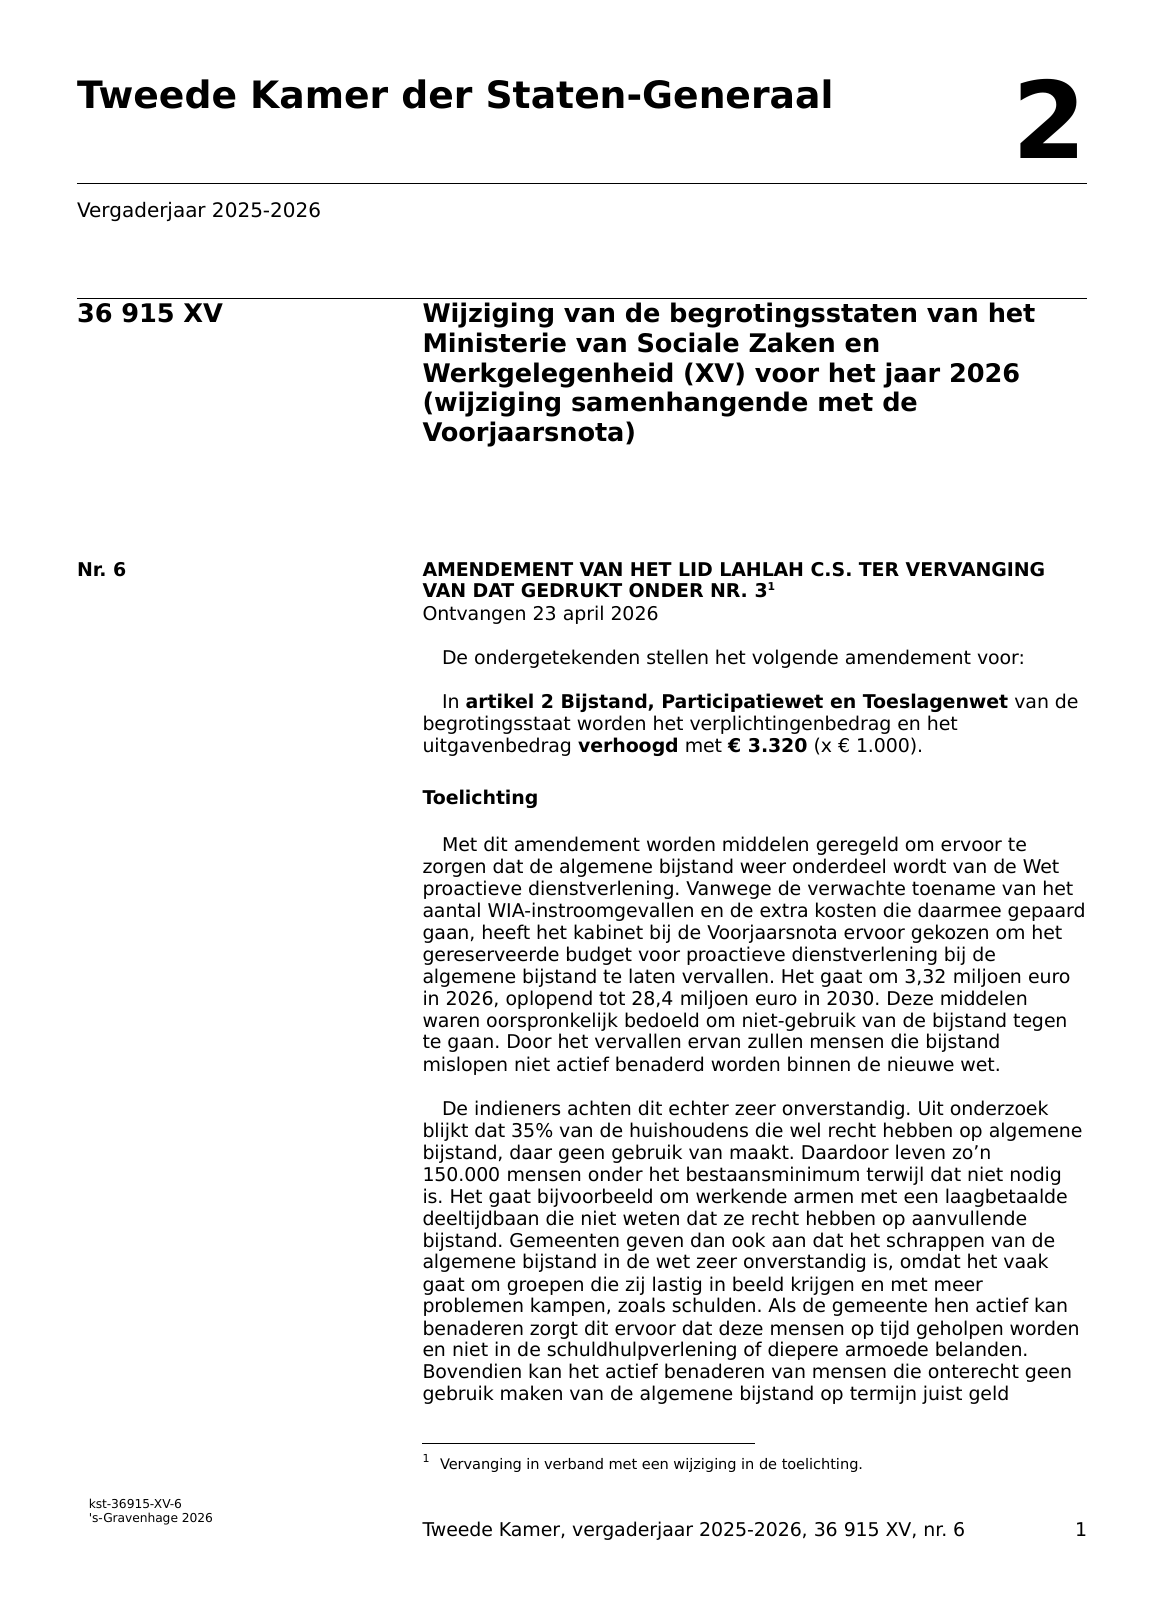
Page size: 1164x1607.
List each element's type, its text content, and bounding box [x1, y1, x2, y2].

text In artikel 2 Bijstand, Participatiewet en Toeslagenwet van de begrotingsstaat worden het verplichtingenbedrag en het uitgavenbedrag verhoogd met € 3.320 (x € 1.000). [422, 691, 1087, 757]
text De ondergetekenden stellen het volgende amendement voor: [422, 647, 1087, 668]
subtitle 36 915 XV Wijziging van de begrotingsstaten van het Ministerie van Sociale Zaken en Werkgelegenheid (XV) voor het jaar 2026 (wijziging samenhangende met de Voorjaarsnota) [77, 299, 1087, 447]
text kst-36915-XV-6 [88, 1497, 323, 1511]
table_cell Vergaderjaar 2025-2026 [77, 184, 1087, 298]
text Met dit amendement worden middelen geregeld om ervoor te zorgen dat de algemene bijstand weer onderdeel wordt van de Wet proactieve dienstverlening. Vanwege de verwachte toename van het aantal WIA-instroomgevallen en de extra kosten die daarmee gepaard gaan, heeft het kabinet bij de Voorjaarsnota ervoor gekozen om het gereserveerde budget voor proactieve dienstverlening bij de algemene bijstand te laten vervallen. Het gaat om 3,32 miljoen euro in 2026, oplopend tot 28,4 miljoen euro in 2030. Deze middelen waren oorspronkelijk bedoeld om niet-gebruik van de bijstand tegen te gaan. Door het vervallen ervan zullen mensen die bijstand mislopen niet actief benaderd worden binnen de nieuwe wet. [422, 834, 1087, 1075]
table_header 2 [886, 59, 1087, 183]
text De indieners achten dit echter zeer onverstandig. Uit onderzoek blijkt dat 35% van de huishoudens die wel recht hebben op algemene bijstand, daar geen gebruik van maakt. Daardoor leven zo’n 150.000 mensen onder het bestaansminimum terwijl dat niet nodig is. Het gaat bijvoorbeeld om werkende armen met een laagbetaalde deeltijdbaan die niet weten dat ze recht hebben op aanvullende bijstand. Gemeenten geven dan ook aan dat het schrappen van de algemene bijstand in de wet zeer onverstandig is, omdat het vaak gaat om groepen die zij lastig in beeld krijgen en met meer problemen kampen, zoals schulden. Als de gemeente hen actief kan benaderen zorgt dit ervoor dat deze mensen op tijd geholpen worden en niet in de schuldhulpverlening of diepere armoede belanden. Bovendien kan het actief benaderen van mensen die onterecht geen gebruik maken van de algemene bijstand op termijn juist geld [422, 1098, 1087, 1405]
text Vervanging in verband met een wijziging in de toelichting. [422, 1452, 1087, 1474]
table_header Tweede Kamer der Staten-Generaal [77, 59, 886, 183]
text 's-Gravenhage 2026 [88, 1511, 323, 1525]
subtitle Nr. 6 AMENDEMENT VAN HET LID LAHLAH C.S. TER VERVANGING VAN DAT GEDRUKT ONDER NR. 3 [77, 558, 1087, 602]
text Ontvangen 23 april 2026 [422, 602, 1087, 624]
subtitle Toelichting [422, 787, 1087, 809]
